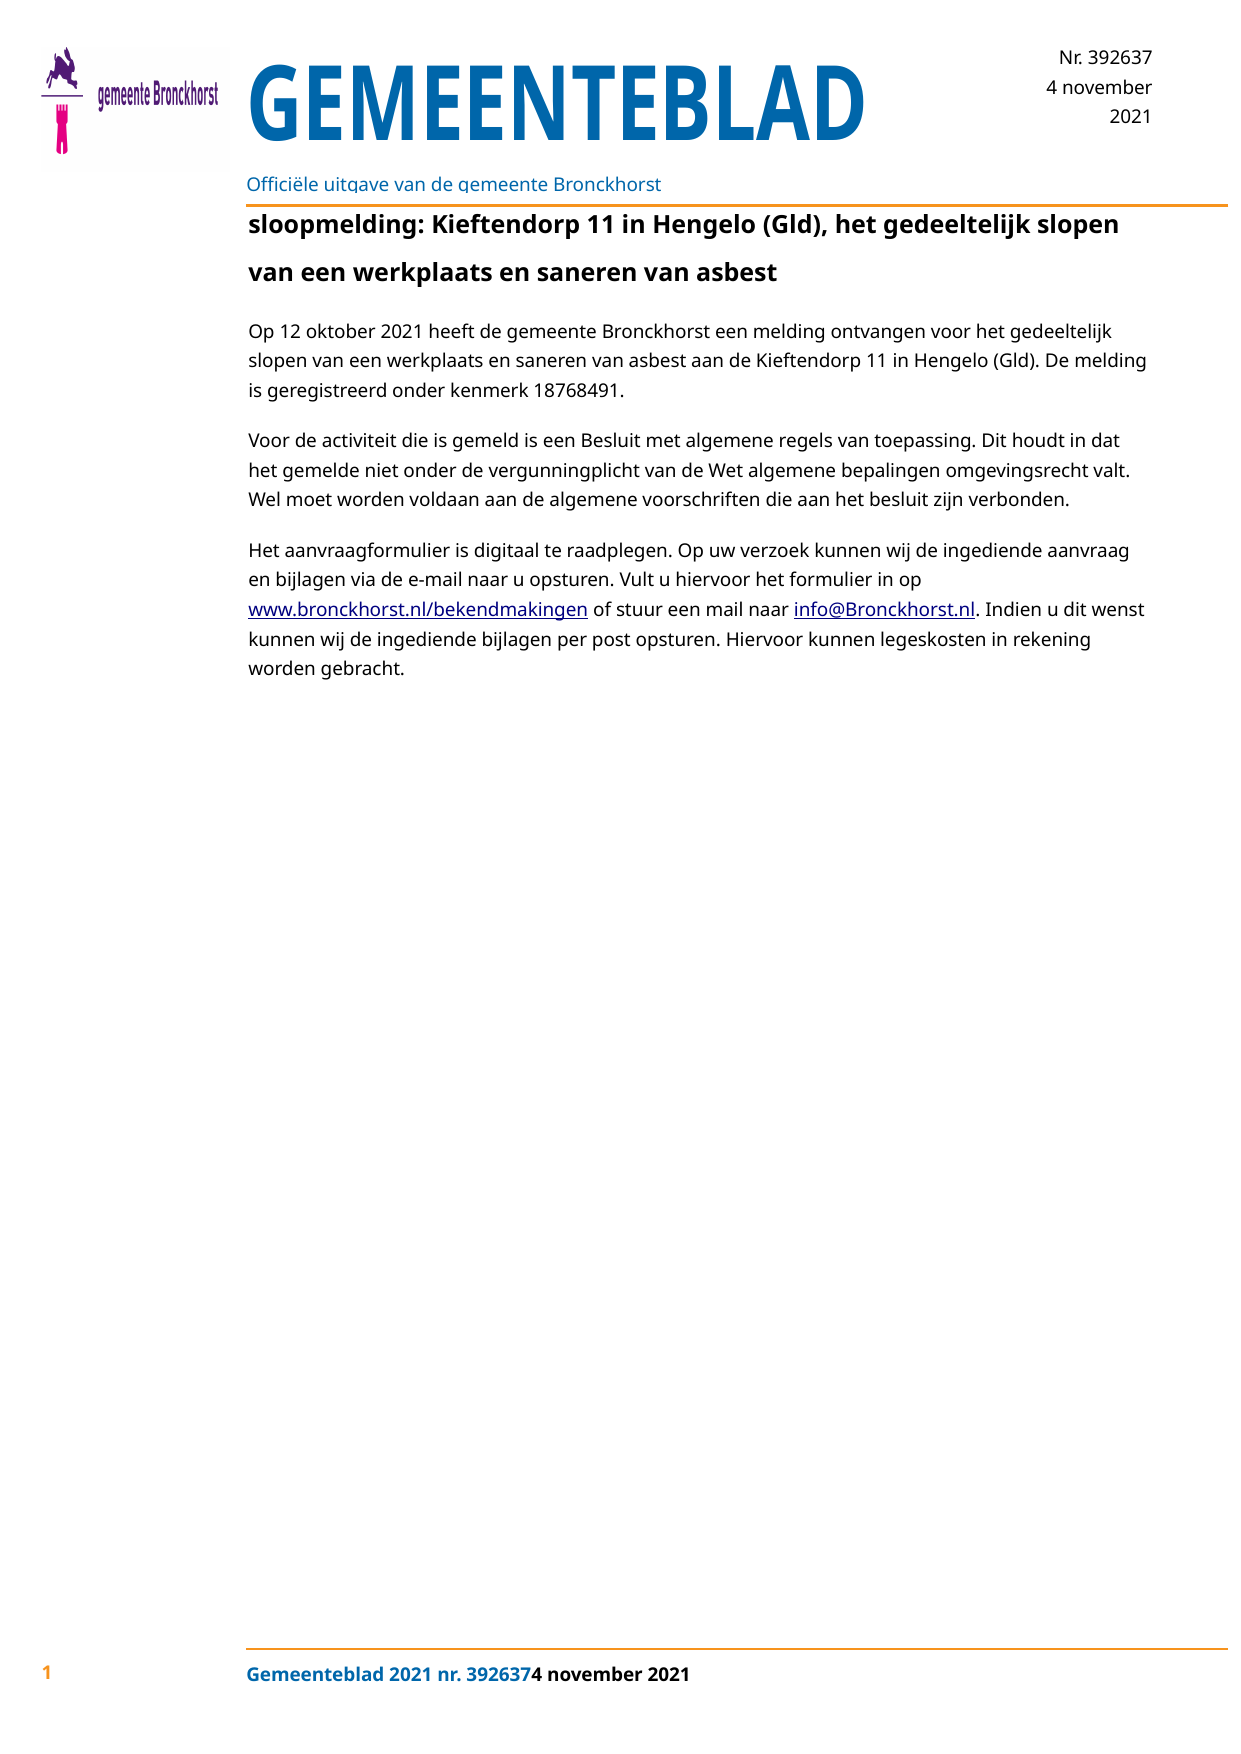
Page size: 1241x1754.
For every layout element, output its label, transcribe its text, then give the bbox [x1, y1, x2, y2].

text Het aanvraagformulier is digitaal te raadplegen. Op uw verzoek kunnen wij de ingediende aanvraag en bijlagen via de e-mail naar u opsturen. Vult u hiervoor het formulier in op www.bronckhorst.nl/bekendmakingen of stuur een mail naar info@Bronckhorst.nl. Indien u dit wenst kunnen wij de ingediende bijlagen per post opsturen. Hiervoor kunnen legeskosten in rekening worden gebracht. [248, 537, 1152, 681]
text Voor de activiteit die is gemeld is een Besluit met algemene regels van toepassing. Dit houdt in dat het gemelde niet onder de vergunningplicht van de Wet algemene bepalingen omgevingsrecht valt. Wel moet worden voldaan aan de algemene voorschriften die aan het besluit zijn verbonden. [248, 427, 1152, 512]
text Op 12 oktober 2021 heeft de gemeente Bronckhorst een melding ontvangen voor het gedeeltelijk slopen van een werkplaats en saneren van asbest aan de Kieftendorp 11 in Hengelo (Gld). De melding is geregistreerd onder kenmerk 18768491. [248, 318, 1152, 403]
picture [41, 47, 231, 172]
text sloopmelding: Kieftendorp 11 in Hengelo (Gld), het gedeeltelijk slopen van een werkplaats en saneren van asbest [248, 207, 1152, 288]
